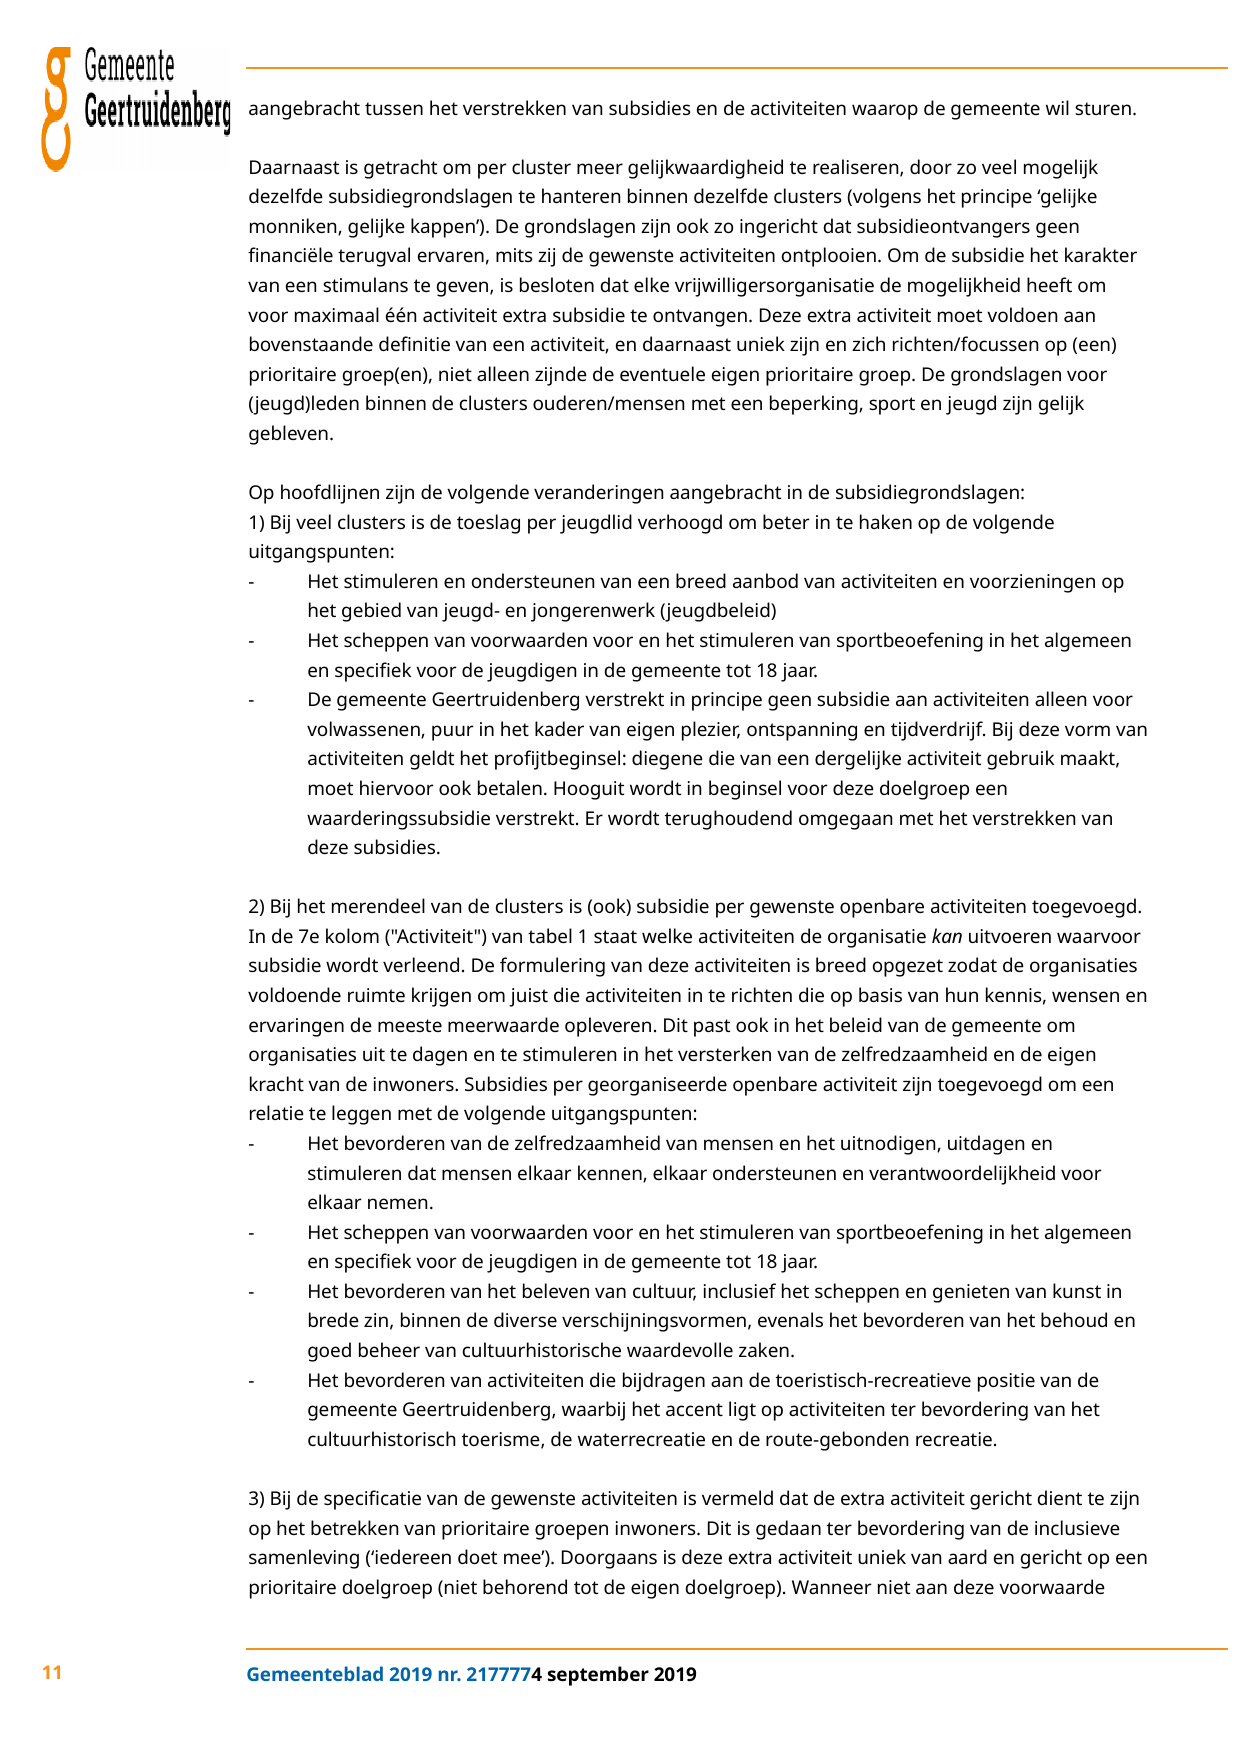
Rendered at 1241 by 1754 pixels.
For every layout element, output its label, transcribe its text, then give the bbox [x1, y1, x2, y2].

list Het stimuleren en ondersteunen van een breed aanbod van activiteiten en voorzieningen op het gebied van jeugd- en jongerenwerk (jeugdbeleid) [248, 568, 1152, 623]
list Het bevorderen van de zelfredzaamheid van mensen en het uitnodigen, uitdagen en stimuleren dat mensen elkaar kennen, elkaar ondersteunen en verantwoordelijkheid voor elkaar nemen. [248, 1130, 1152, 1215]
text 3) Bij de specificatie van de gewenste activiteiten is vermeld dat de extra activiteit gericht dient te zijn op het betrekken van prioritaire groepen inwoners. Dit is gedaan ter bevordering van de inclusieve samenleving (‘iedereen doet mee’). Doorgaans is deze extra activiteit uniek van aard en gericht op een prioritaire doelgroep (niet behorend tot de eigen doelgroep). Wanneer niet aan deze voorwaarde [248, 1485, 1152, 1600]
text Daarnaast is getracht om per cluster meer gelijkwaardigheid te realiseren, door zo veel mogelijk dezelfde subsidiegrondslagen te hanteren binnen dezelfde clusters (volgens het principe ‘gelijke monniken, gelijke kappen’). De grondslagen zijn ook zo ingericht dat subsidieontvangers geen financiële terugval ervaren, mits zij de gewenste activiteiten ontplooien. Om de subsidie het karakter van een stimulans te geven, is besloten dat elke vrijwilligersorganisatie de mogelijkheid heeft om voor maximaal één activiteit extra subsidie te ontvangen. Deze extra activiteit moet voldoen aan bovenstaande definitie van een activiteit, en daarnaast uniek zijn en zich richten/focussen op (een) prioritaire groep(en), niet alleen zijnde de eventuele eigen prioritaire groep. De grondslagen voor (jeugd)leden binnen de clusters ouderen/mensen met een beperking, sport en jeugd zijn gelijk gebleven. [248, 154, 1152, 446]
list Het bevorderen van activiteiten die bijdragen aan de toeristisch-recreatieve positie van de gemeente Geertruidenberg, waarbij het accent ligt op activiteiten ter bevordering van het cultuurhistorisch toerisme, de waterrecreatie en de route-gebonden recreatie. [248, 1367, 1152, 1452]
text 2) Bij het merendeel van de clusters is (ook) subsidie per gewenste openbare activiteiten toegevoegd. In de 7e kolom ("Activiteit") van tabel 1 staat welke activiteiten de organisatie kan uitvoeren waarvoor subsidie wordt verleend. De formulering van deze activiteiten is breed opgezet zodat de organisaties voldoende ruimte krijgen om juist die activiteiten in te richten die op basis van hun kennis, wensen en ervaringen de meeste meerwaarde opleveren. Dit past ook in het beleid van de gemeente om organisaties uit te dagen en te stimuleren in het versterken van de zelfredzaamheid en de eigen kracht van de inwoners. Subsidies per georganiseerde openbare activiteit zijn toegevoegd om een relatie te leggen met de volgende uitgangspunten: [248, 893, 1152, 1126]
text Op hoofdlijnen zijn de volgende veranderingen aangebracht in de subsidiegrondslagen: [248, 479, 1152, 505]
list Het scheppen van voorwaarden voor en het stimuleren van sportbeoefening in het algemeen en specifiek voor de jeugdigen in de gemeente tot 18 jaar. [248, 1219, 1152, 1274]
text 1) Bij veel clusters is de toeslag per jeugdlid verhoogd om beter in te haken op de volgende uitgangspunten: [248, 509, 1152, 564]
text aangebracht tussen het verstrekken van subsidies en de activiteiten waarop de gemeente wil sturen. [248, 95, 1152, 121]
list Het scheppen van voorwaarden voor en het stimuleren van sportbeoefening in het algemeen en specifiek voor de jeugdigen in de gemeente tot 18 jaar. [248, 627, 1152, 683]
picture [41, 47, 231, 172]
list De gemeente Geertruidenberg verstrekt in principe geen subsidie aan activiteiten alleen voor volwassenen, puur in het kader van eigen plezier, ontspanning en tijdverdrijf. Bij deze vorm van activiteiten geldt het profijtbeginsel: diegene die van een dergelijke activiteit gebruik maakt, moet hiervoor ook betalen. Hooguit wordt in beginsel voor deze doelgroep een waarderingssubsidie verstrekt. Er wordt terughoudend omgegaan met het verstrekken van deze subsidies. [248, 686, 1152, 860]
list Het bevorderen van het beleven van cultuur, inclusief het scheppen en genieten van kunst in brede zin, binnen de diverse verschijningsvormen, evenals het bevorderen van het behoud en goed beheer van cultuurhistorische waardevolle zaken. [248, 1278, 1152, 1363]
